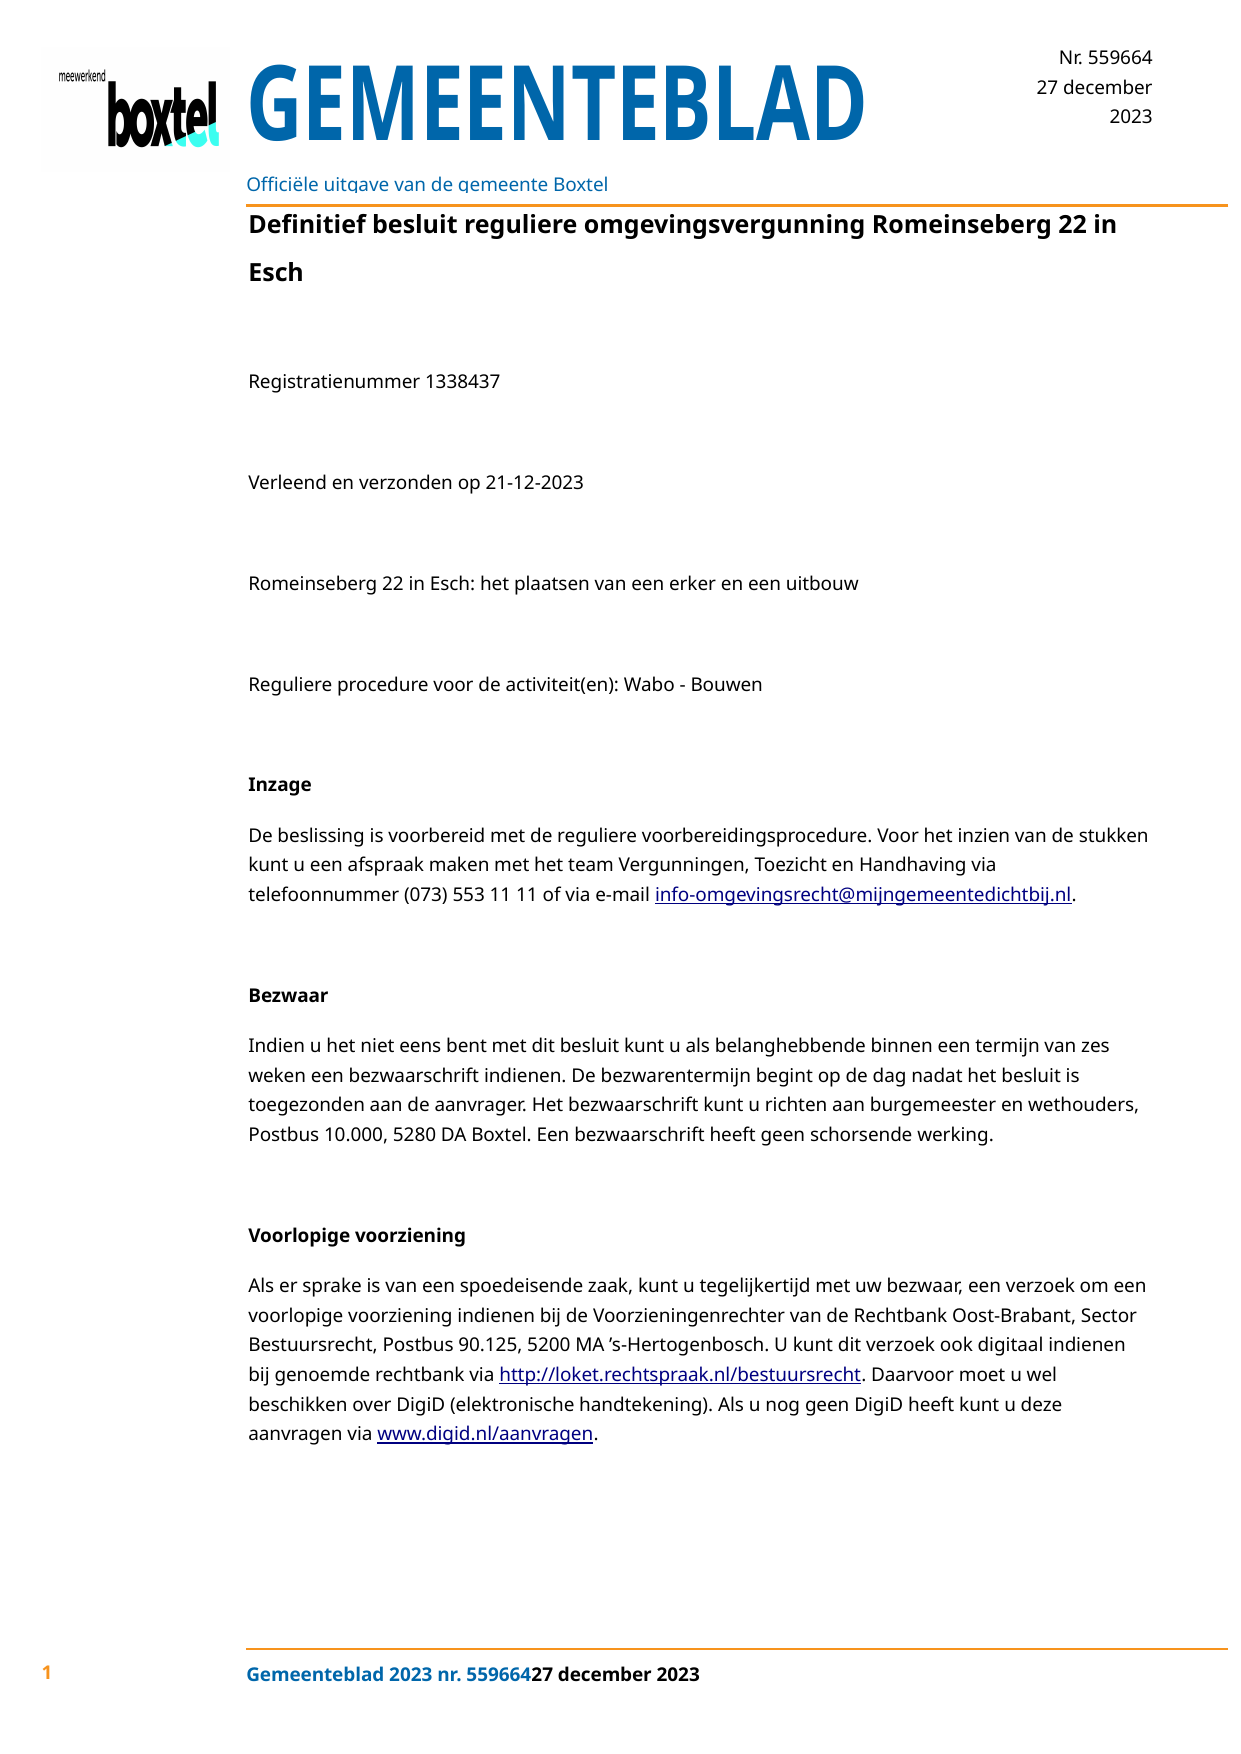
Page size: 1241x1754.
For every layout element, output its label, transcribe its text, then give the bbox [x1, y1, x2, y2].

text Bezwaar [248, 982, 1152, 1008]
text Verleend en verzonden op 21-12-2023 [248, 469, 1152, 495]
text De beslissing is voorbereid met de reguliere voorbereidingsprocedure. Voor het inzien van de stukken kunt u een afspraak maken met het team Vergunningen, Toezicht en Handhaving via telefoonnummer (073) 553 11 11 of via e-mail info-omgevingsrecht@mijngemeentedichtbij.nl. [248, 822, 1152, 907]
text Reguliere procedure voor de activiteit(en): Wabo - Bouwen [248, 671, 1152, 697]
text Voorlopige voorziening [248, 1222, 1152, 1248]
text Definitief besluit reguliere omgevingsvergunning Romeinseberg 22 in Esch [248, 207, 1152, 288]
text Inzage [248, 772, 1152, 797]
text Als er sprake is van een spoedeisende zaak, kunt u tegelijkertijd met uw bezwaar, een verzoek om een voorlopige voorziening indienen bij de Voorzieningenrechter van de Rechtbank Oost-Brabant, Sector Bestuursrecht, Postbus 90.125, 5200 MA ’s-Hertogenbosch. U kunt dit verzoek ook digitaal indienen bij genoemde rechtbank via http://loket.rechtspraak.nl/bestuursrecht. Daarvoor moet u wel beschikken over DigiD (elektronische handtekening). Als u nog geen DigiD heeft kunt u deze aanvragen via www.digid.nl/aanvragen. [248, 1272, 1152, 1446]
text Indien u het niet eens bent met dit besluit kunt u als belanghebbende binnen een termijn van zes weken een bezwaarschrift indienen. De bezwarentermijn begint op de dag nadat het besluit is toegezonden aan de aanvrager. Het bezwaarschrift kunt u richten aan burgemeester en wethouders, Postbus 10.000, 5280 DA Boxtel. Een bezwaarschrift heeft geen schorsende werking. [248, 1032, 1152, 1147]
text Romeinseberg 22 in Esch: het plaatsen van een erker en een uitbouw [248, 570, 1152, 596]
picture [41, 47, 231, 172]
text Registratienummer 1338437 [248, 368, 1152, 394]
